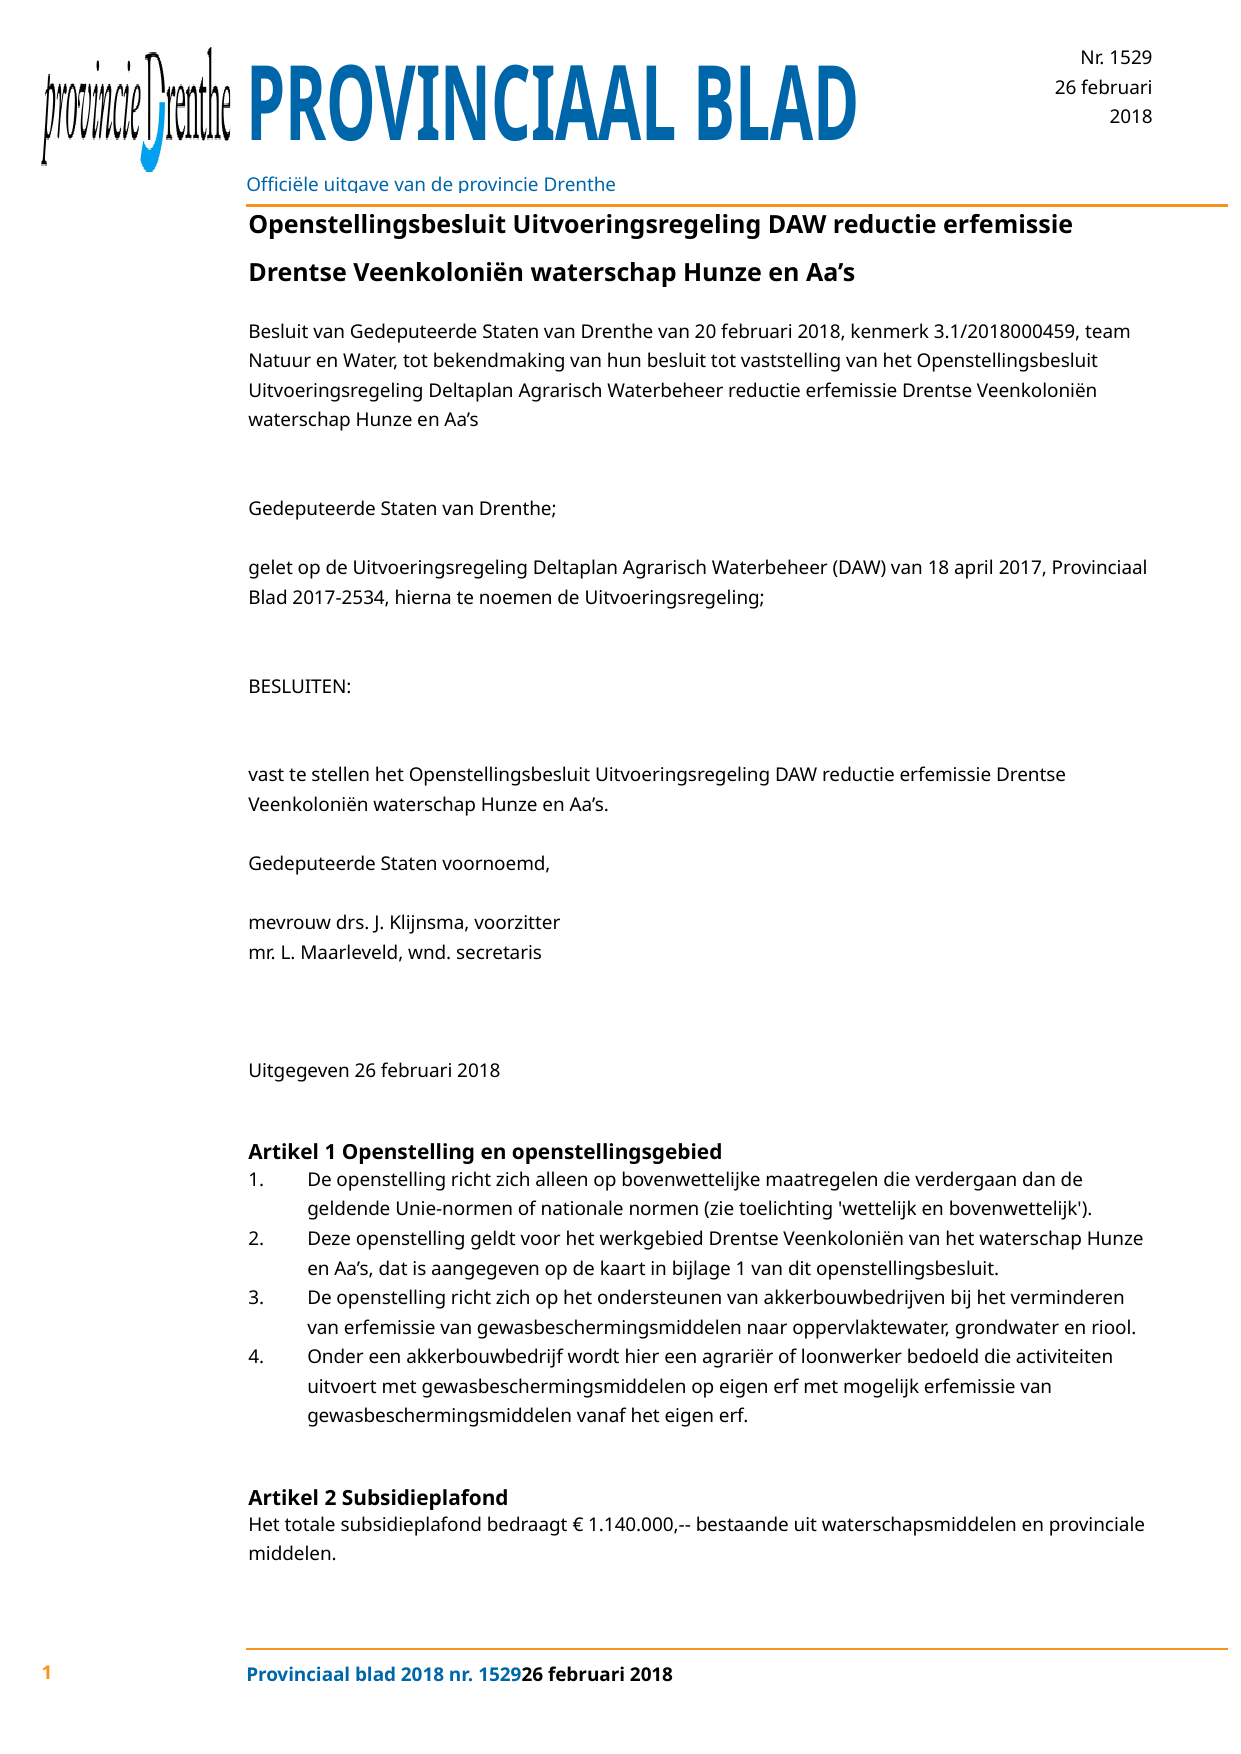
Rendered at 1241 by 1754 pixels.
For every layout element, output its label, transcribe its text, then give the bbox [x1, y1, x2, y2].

list De openstelling richt zich op het ondersteunen van akkerbouwbedrijven bij het verminderen van erfemissie van gewasbeschermingsmiddelen naar oppervlaktewater, grondwater en riool. [248, 1284, 1152, 1339]
list Onder een akkerbouwbedrijf wordt hier een agrariër of loonwerker bedoeld die activiteiten uitvoert met gewasbeschermingsmiddelen op eigen erf met mogelijk erfemissie van gewasbeschermingsmiddelen vanaf het eigen erf. [248, 1343, 1152, 1428]
text Het totale subsidieplafond bedraagt € 1.140.000,-- bestaande uit waterschapsmiddelen en provinciale middelen. [248, 1511, 1152, 1566]
text mevrouw drs. J. Klijnsma, voorzitter [248, 909, 1152, 935]
text Artikel 1 Openstelling en openstellingsgebied [248, 1137, 1152, 1166]
text Gedeputeerde Staten van Drenthe; [248, 495, 1152, 521]
text Uitgegeven 26 februari 2018 [248, 1057, 1152, 1083]
text mr. L. Maarleveld, wnd. secretaris [248, 939, 1152, 965]
text Openstellingsbesluit Uitvoeringsregeling DAW reductie erfemissie Drentse Veenkoloniën waterschap Hunze en Aa’s [248, 207, 1152, 288]
text Besluit van Gedeputeerde Staten van Drenthe van 20 februari 2018, kenmerk 3.1/2018000459, team Natuur en Water, tot bekendmaking van hun besluit tot vaststelling van het Openstellingsbesluit Uitvoeringsregeling Deltaplan Agrarisch Waterbeheer reductie erfemissie Drentse Veenkoloniën waterschap Hunze en Aa’s [248, 318, 1152, 432]
picture [41, 47, 231, 172]
list Deze openstelling geldt voor het werkgebied Drentse Veenkoloniën van het waterschap Hunze en Aa’s, dat is aangegeven op de kaart in bijlage 1 van dit openstellingsbesluit. [248, 1225, 1152, 1280]
text Gedeputeerde Staten voornoemd, [248, 850, 1152, 876]
text gelet op de Uitvoeringsregeling Deltaplan Agrarisch Waterbeheer (DAW) van 18 april 2017, Provinciaal Blad 2017-2534, hierna te noemen de Uitvoeringsregeling; [248, 554, 1152, 610]
list De openstelling richt zich alleen op bovenwettelijke maatregelen die verdergaan dan de geldende Unie-normen of nationale normen (zie toelichting 'wettelijk en bovenwettelijk'). [248, 1166, 1152, 1221]
text BESLUITEN: [248, 673, 1152, 699]
text vast te stellen het Openstellingsbesluit Uitvoeringsregeling DAW reductie erfemissie Drentse Veenkoloniën waterschap Hunze en Aa’s. [248, 762, 1152, 817]
text Artikel 2 Subsidieplafond [248, 1483, 1152, 1511]
